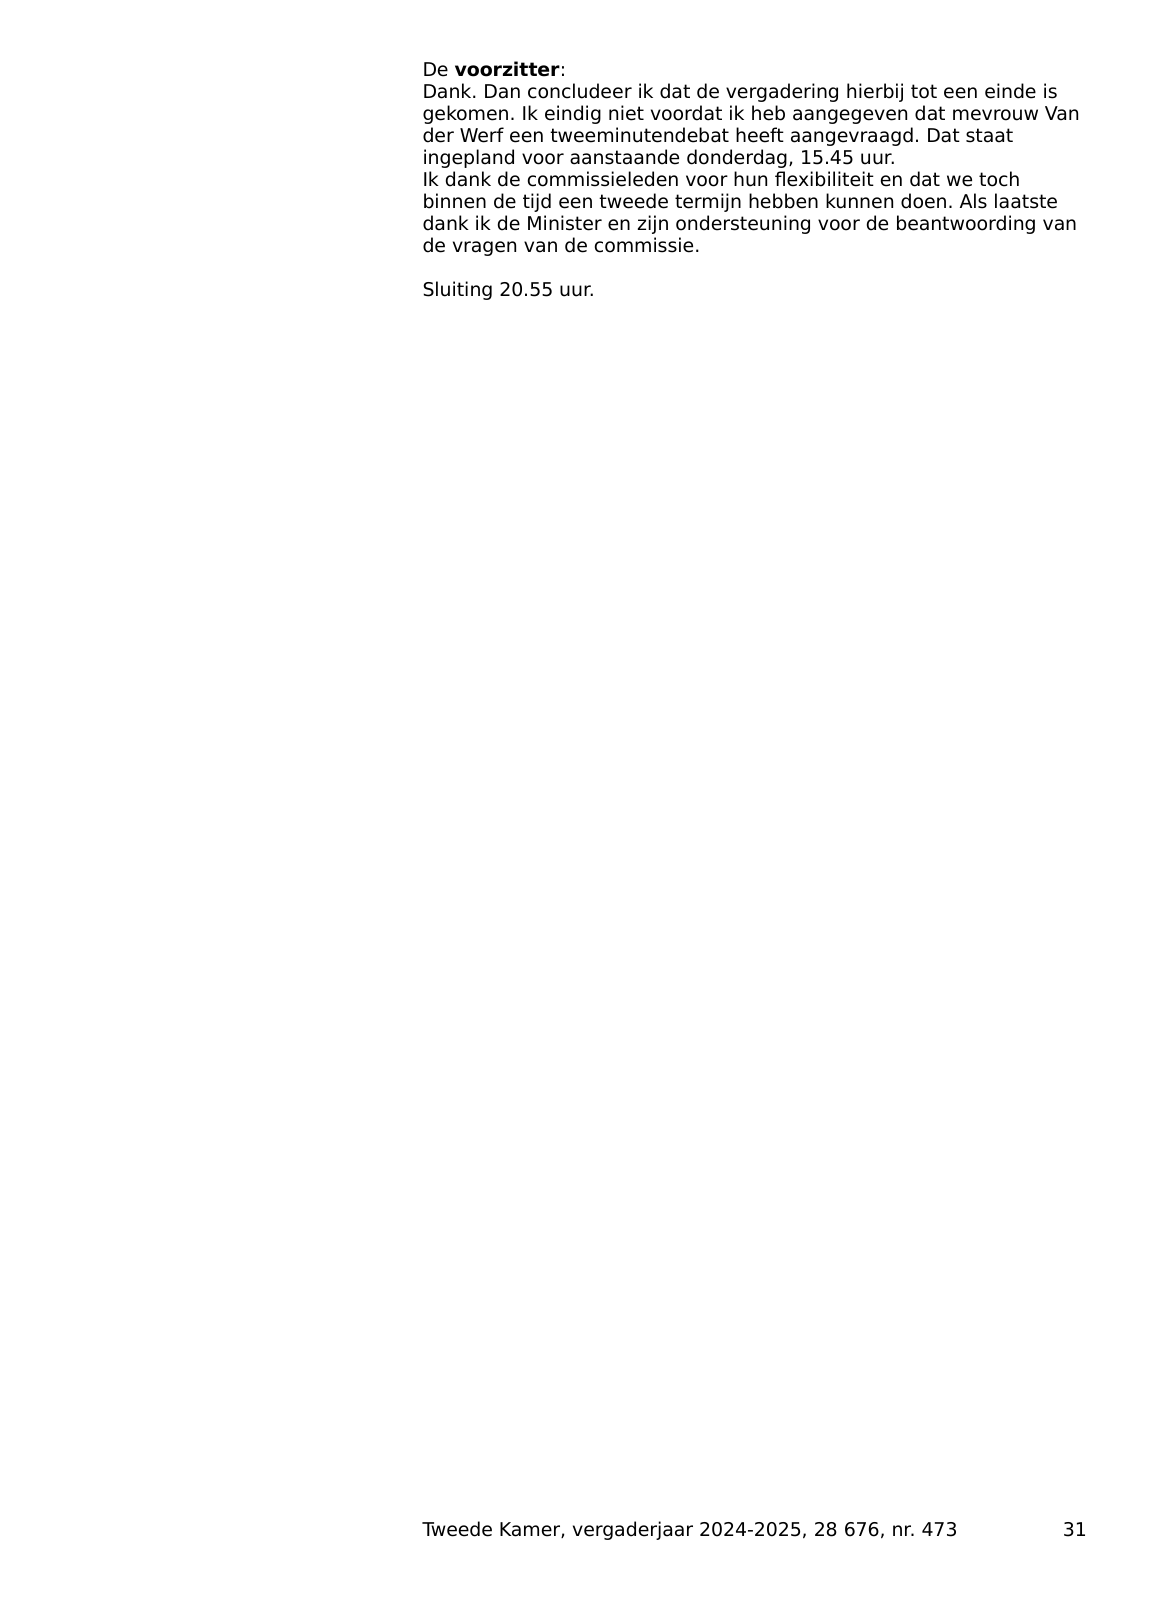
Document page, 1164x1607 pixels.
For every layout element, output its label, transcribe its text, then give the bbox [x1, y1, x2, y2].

text Dank. Dan concludeer ik dat de vergadering hierbij tot een einde is gekomen. Ik eindig niet voordat ik heb aangegeven dat mevrouw Van der Werf een tweeminutendebat heeft aangevraagd. Dat staat ingepland voor aanstaande donderdag, 15.45 uur. [422, 81, 1087, 169]
text Ik dank de commissieleden voor hun flexibiliteit en dat we toch binnen de tijd een tweede termijn hebben kunnen doen. Als laatste dank ik de Minister en zijn ondersteuning voor de beantwoording van de vragen van de commissie. [422, 169, 1087, 257]
text Sluiting 20.55 uur. [422, 279, 1087, 301]
text De voorzitter: [422, 59, 1087, 81]
